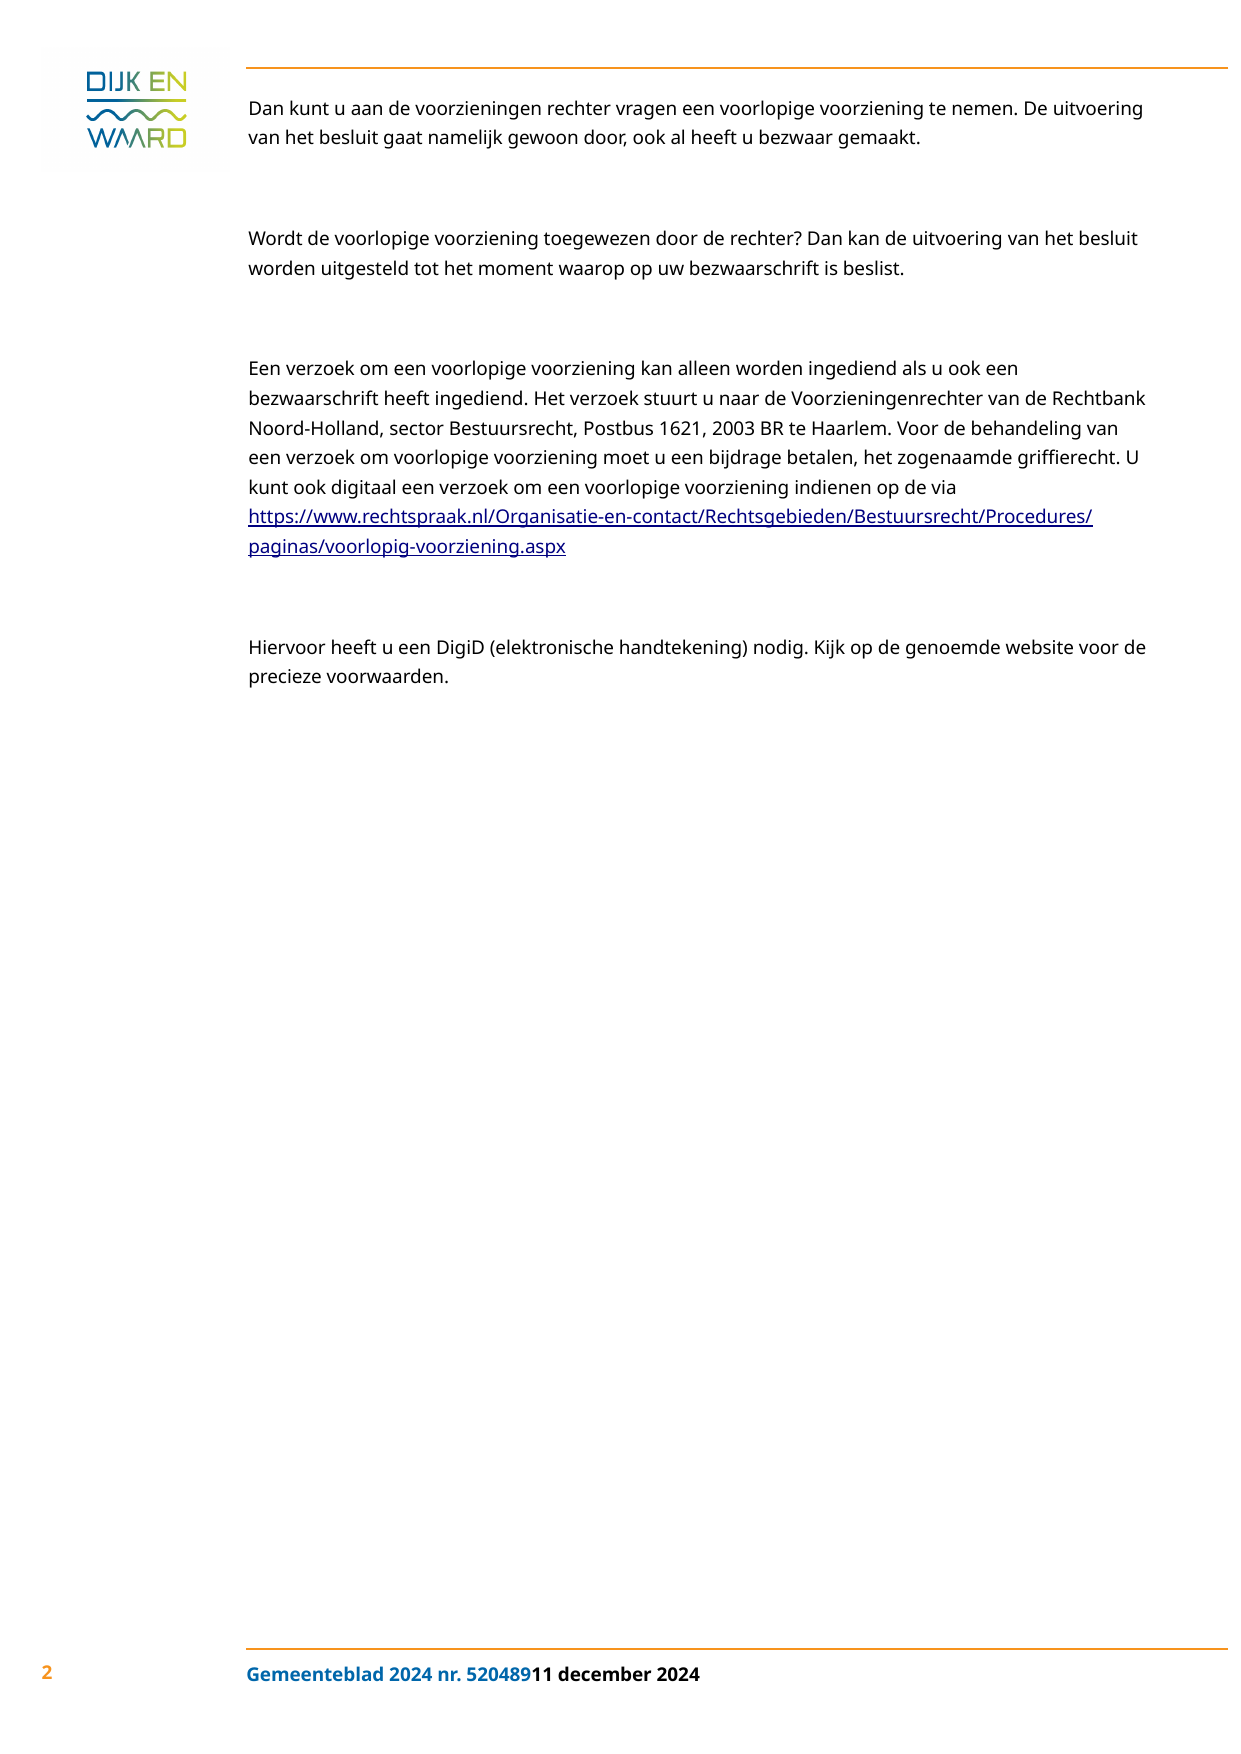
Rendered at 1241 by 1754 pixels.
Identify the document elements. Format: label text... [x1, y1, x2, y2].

text Een verzoek om een voorlopige voorziening kan alleen worden ingediend als u ook een bezwaarschrift heeft ingediend. Het verzoek stuurt u naar de Voorzieningenrechter van de Rechtbank Noord-Holland, sector Bestuursrecht, Postbus 1621, 2003 BR te Haarlem. Voor de behandeling van een verzoek om voorlopige voorziening moet u een bijdrage betalen, het zogenaamde griffierecht. U kunt ook digitaal een verzoek om een voorlopige voorziening indienen op de via https://www.rechtspraak.nl/Organisatie-en-contact/Rechtsgebieden/Bestuursrecht/Procedures/paginas/voorlopig-voorziening.aspx [248, 356, 1152, 559]
text Dan kunt u aan de voorzieningen rechter vragen een voorlopige voorziening te nemen. De uitvoering van het besluit gaat namelijk gewoon door, ook al heeft u bezwaar gemaakt. [248, 95, 1152, 150]
picture [41, 47, 231, 172]
text Hiervoor heeft u een DigiD (elektronische handtekening) nodig. Kijk op de genoemde website voor de precieze voorwaarden. [248, 634, 1152, 689]
text Wordt de voorlopige voorziening toegewezen door de rechter? Dan kan de uitvoering van het besluit worden uitgesteld tot het moment waarop op uw bezwaarschrift is beslist. [248, 225, 1152, 281]
